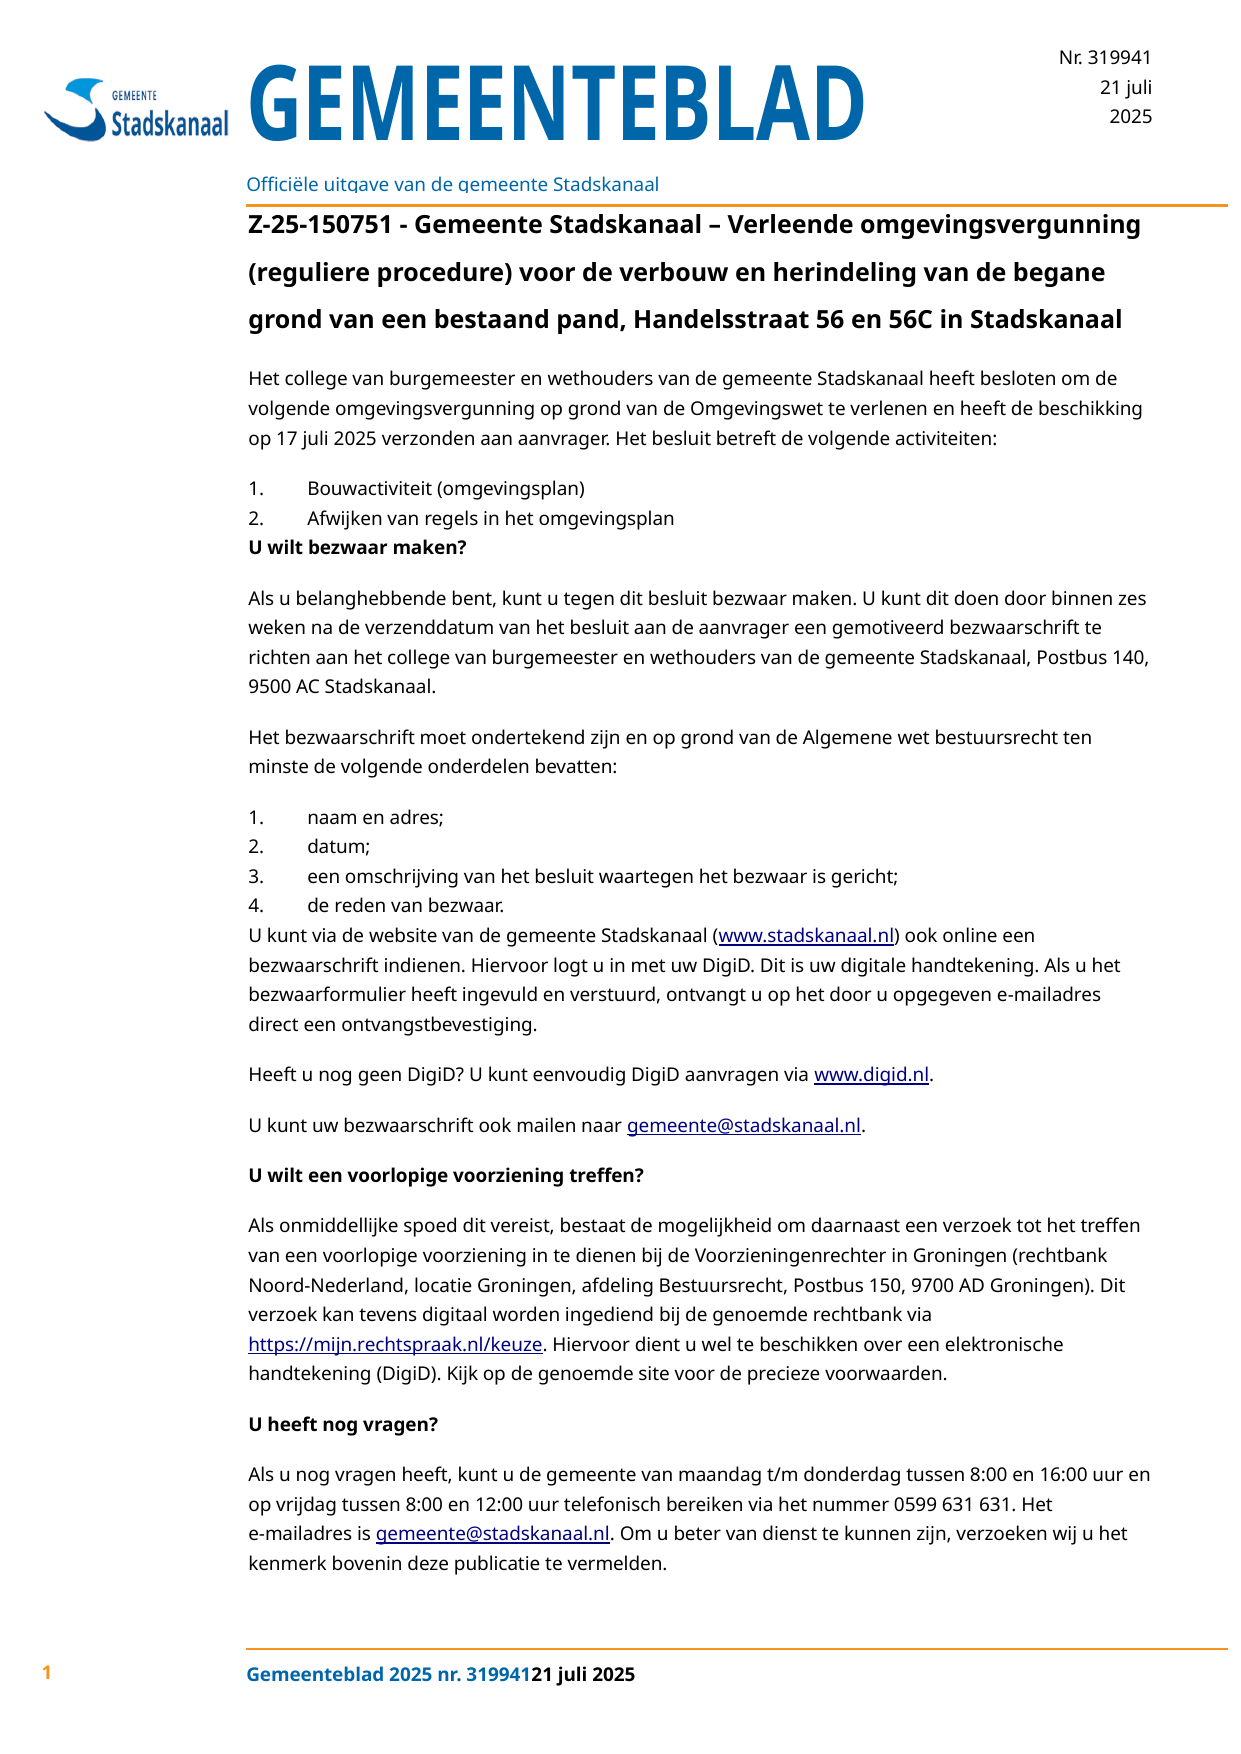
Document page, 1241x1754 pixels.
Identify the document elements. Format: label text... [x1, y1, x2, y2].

list naam en adres; [248, 804, 1152, 829]
text Het bezwaarschrift moet ondertekend zijn en op grond van de Algemene wet bestuursrecht ten minste de volgende onderdelen bevatten: [248, 724, 1152, 779]
list Bouwactiviteit (omgevingsplan) [248, 475, 1152, 501]
text Het college van burgemeester en wethouders van de gemeente Stadskanaal heeft besloten om de volgende omgevingsvergunning op grond van de Omgevingswet te verlenen en heeft de beschikking op 17 juli 2025 verzonden aan aanvrager. Het besluit betreft de volgende activiteiten: [248, 366, 1152, 450]
text U heeft nog vragen? [248, 1411, 1152, 1437]
text U kunt via de website van de gemeente Stadskanaal (www.stadskanaal.nl) ook online een bezwaarschrift indienen. Hiervoor logt u in met uw DigiD. Dit is uw digitale handtekening. Als u het bezwaarformulier heeft ingevuld en verstuurd, ontvangt u op het door u opgegeven e‑mailadres direct een ontvangstbevestiging. [248, 922, 1152, 1037]
text Z-25-150751 - Gemeente Stadskanaal – Verleende omgevingsvergunning (reguliere procedure) voor de verbouw en herindeling van de begane grond van een bestaand pand, Handelsstraat 56 en 56C in Stadskanaal [248, 207, 1152, 336]
picture [41, 47, 231, 172]
text Als u belanghebbende bent, kunt u tegen dit besluit bezwaar maken. U kunt dit doen door binnen zes weken na de verzenddatum van het besluit aan de aanvrager een gemotiveerd bezwaarschrift te richten aan het college van burgemeester en wethouders van de gemeente Stadskanaal, Postbus 140, 9500 AC Stadskanaal. [248, 585, 1152, 699]
list Afwijken van regels in het omgevingsplan [248, 505, 1152, 530]
text U kunt uw bezwaarschrift ook mailen naar gemeente@stadskanaal.nl. [248, 1112, 1152, 1137]
text U wilt bezwaar maken? [248, 534, 1152, 560]
text U wilt een voorlopige voorziening treffen? [248, 1162, 1152, 1188]
text Als u nog vragen heeft, kunt u de gemeente van maandag t/m donderdag tussen 8:00 en 16:00 uur en op vrijdag tussen 8:00 en 12:00 uur telefonisch bereiken via het nummer 0599 631 631. Het e‑mailadres is gemeente@stadskanaal.nl. Om u beter van dienst te kunnen zijn, verzoeken wij u het kenmerk bovenin deze publicatie te vermelden. [248, 1461, 1152, 1576]
text Heeft u nog geen DigiD? U kunt eenvoudig DigiD aanvragen via www.digid.nl. [248, 1061, 1152, 1087]
text Als onmiddellijke spoed dit vereist, bestaat de mogelijkheid om daarnaast een verzoek tot het treffen van een voorlopige voorziening in te dienen bij de Voorzieningenrechter in Groningen (rechtbank Noord-Nederland, locatie Groningen, afdeling Bestuursrecht, Postbus 150, 9700 AD Groningen). Dit verzoek kan tevens digitaal worden ingediend bij de genoemde rechtbank via https://mijn.rechtspraak.nl/keuze. Hiervoor dient u wel te beschikken over een elektronische handtekening (DigiD). Kijk op de genoemde site voor de precieze voorwaarden. [248, 1213, 1152, 1386]
list de reden van bezwaar. [248, 893, 1152, 918]
list een omschrijving van het besluit waartegen het bezwaar is gericht; [248, 863, 1152, 889]
list datum; [248, 833, 1152, 859]
